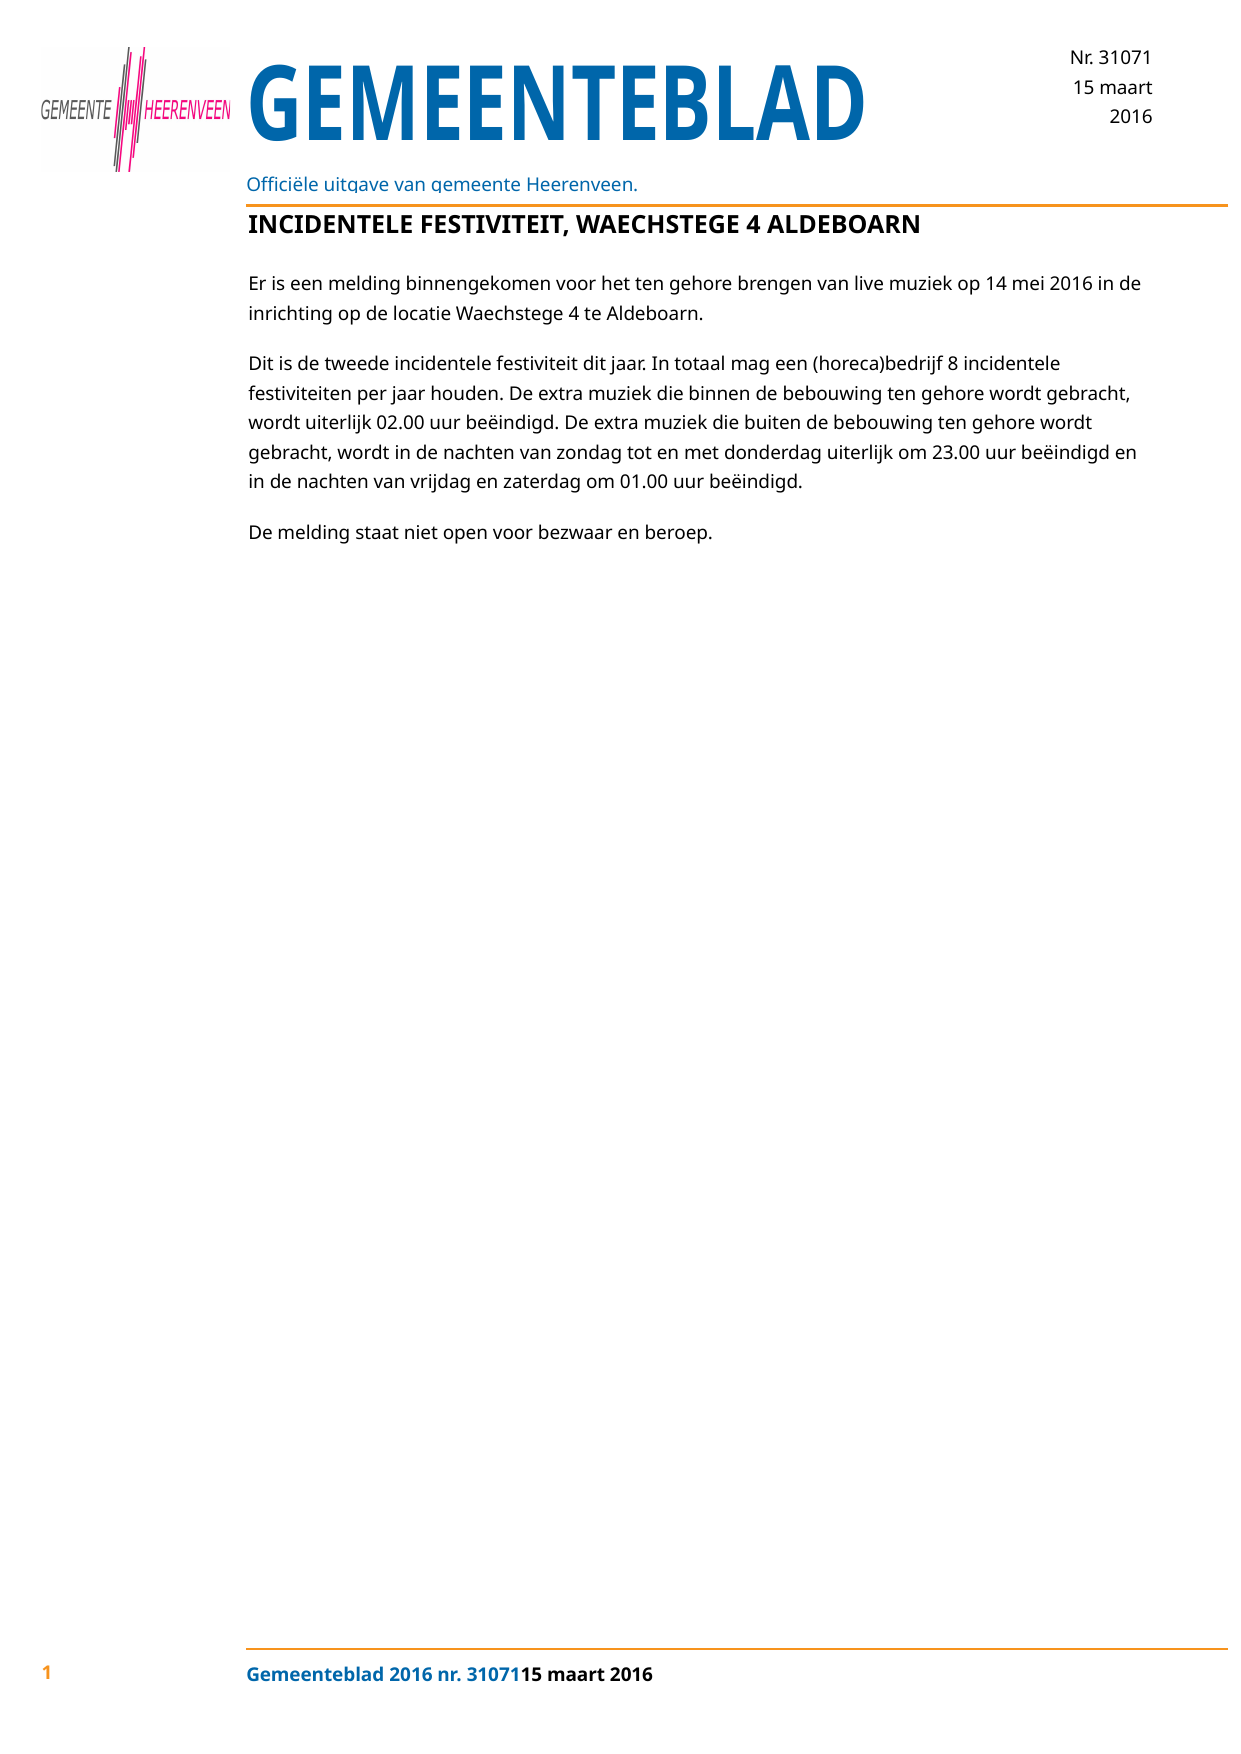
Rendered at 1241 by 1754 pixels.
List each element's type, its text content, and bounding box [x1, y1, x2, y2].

text Er is een melding binnengekomen voor het ten gehore brengen van live muziek op 14 mei 2016 in de inrichting op de locatie Waechstege 4 te Aldeboarn. [248, 270, 1152, 326]
text Dit is de tweede incidentele festiviteit dit jaar. In totaal mag een (horeca)bedrijf 8 incidentele festiviteiten per jaar houden. De extra muziek die binnen de bebouwing ten gehore wordt gebracht, wordt uiterlijk 02.00 uur beëindigd. De extra muziek die buiten de bebouwing ten gehore wordt gebracht, wordt in de nachten van zondag tot en met donderdag uiterlijk om 23.00 uur beëindigd en in de nachten van vrijdag en zaterdag om 01.00 uur beëindigd. [248, 350, 1152, 494]
text INCIDENTELE FESTIVITEIT, WAECHSTEGE 4 ALDEBOARN [248, 207, 1152, 241]
picture [41, 47, 231, 172]
text De melding staat niet open voor bezwaar en beroep. [248, 519, 1152, 545]
